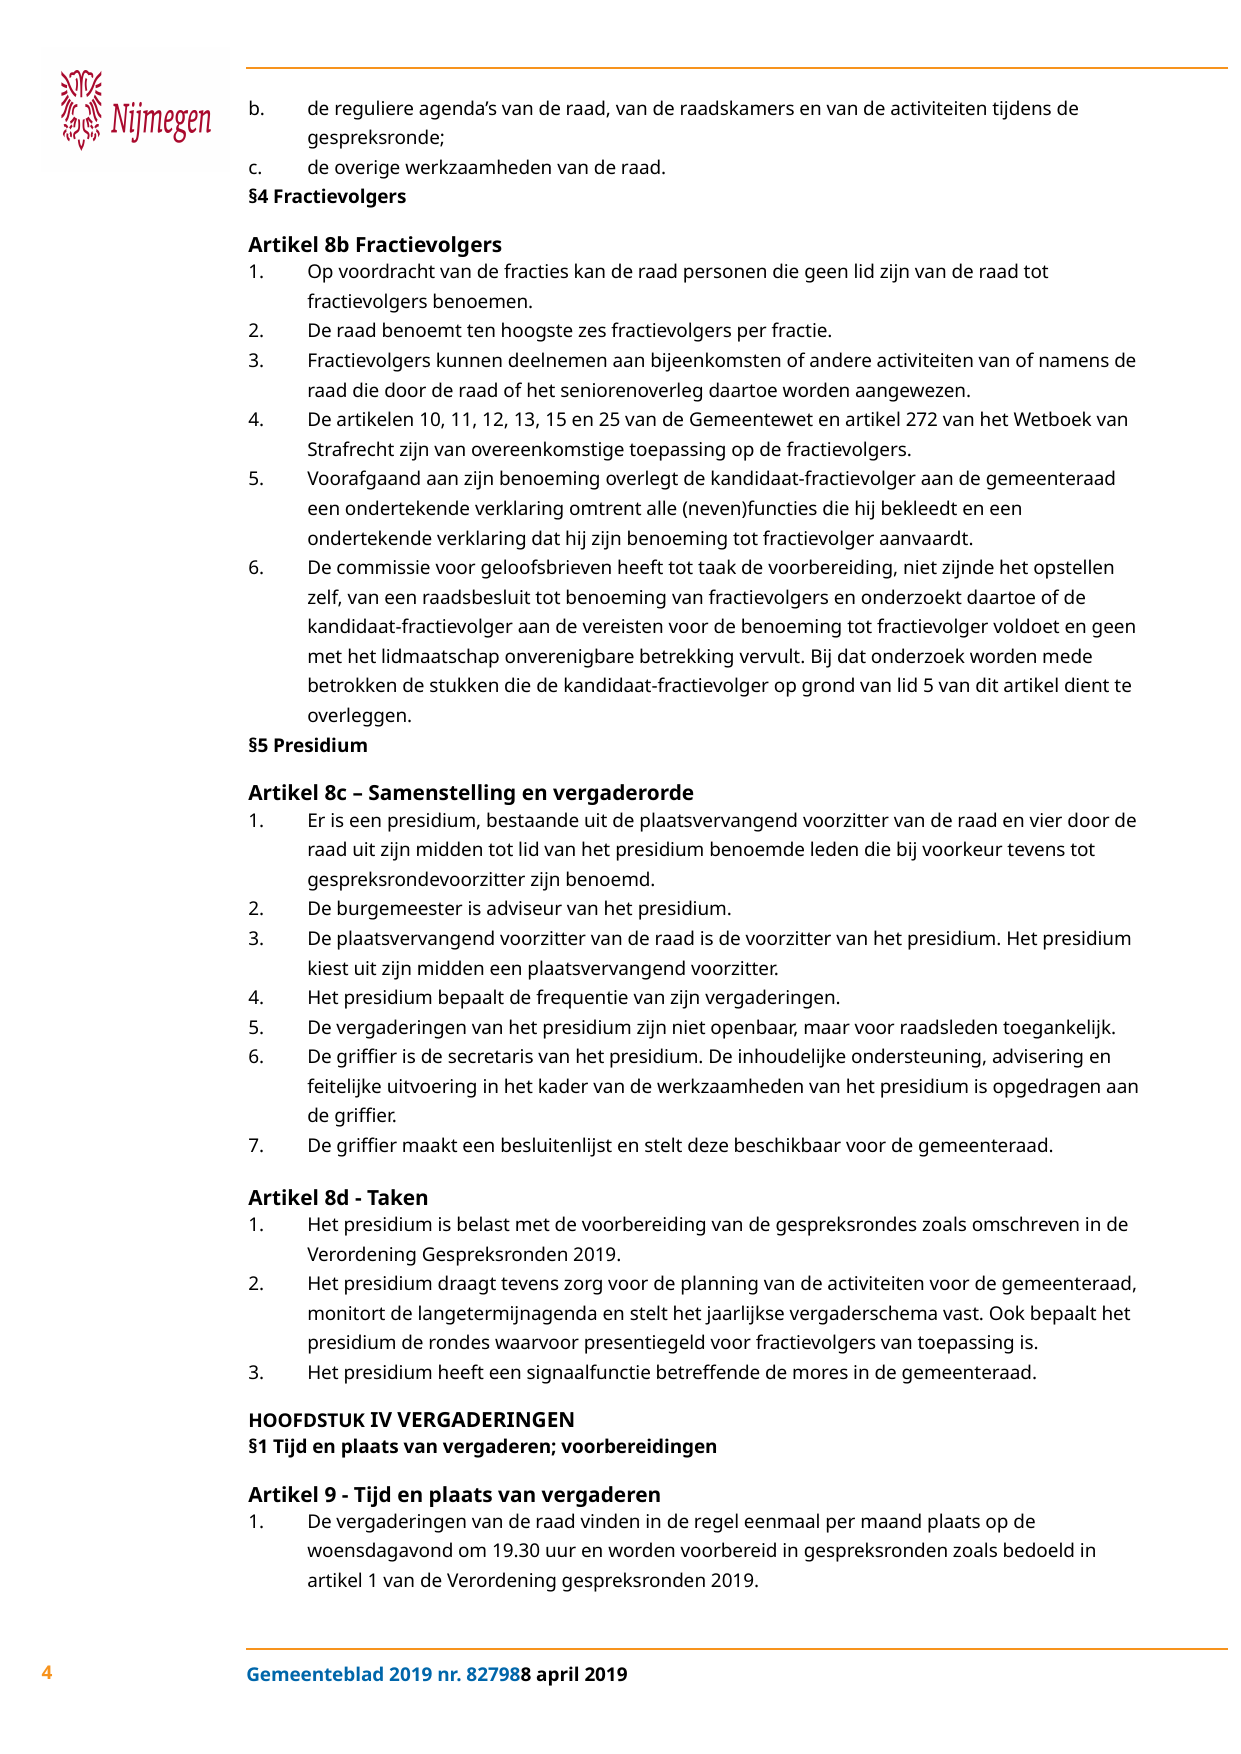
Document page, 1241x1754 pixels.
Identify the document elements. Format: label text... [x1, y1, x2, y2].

list Het presidium heeft een signaalfunctie betreffende de mores in de gemeenteraad. [248, 1359, 1152, 1385]
list de overige werkzaamheden van de raad. [248, 154, 1152, 180]
text Artikel 8c – Samenstelling en vergaderorde [248, 778, 1152, 807]
list De vergaderingen van de raad vinden in de regel eenmaal per maand plaats op de woensdagavond om 19.30 uur en worden voorbereid in gespreksronden zoals bedoeld in artikel 1 van de Verordening gespreksronden 2019. [248, 1508, 1152, 1593]
list De artikelen 10, 11, 12, 13, 15 en 25 van de Gemeentewet en artikel 272 van het Wetboek van Strafrecht zijn van overeenkomstige toepassing op de fractievolgers. [248, 406, 1152, 462]
list Voorafgaand aan zijn benoeming overlegt de kandidaat-fractievolger aan de gemeenteraad een ondertekende verklaring omtrent alle (neven)functies die hij bekleedt en een ondertekende verklaring dat hij zijn benoeming tot fractievolger aanvaardt. [248, 466, 1152, 551]
list De burgemeester is adviseur van het presidium. [248, 896, 1152, 921]
list De plaatsvervangend voorzitter van de raad is de voorzitter van het presidium. Het presidium kiest uit zijn midden een plaatsvervangend voorzitter. [248, 925, 1152, 981]
list Het presidium draagt tevens zorg voor de planning van de activiteiten voor de gemeenteraad, monitort de langetermijnagenda en stelt het jaarlijkse vergaderschema vast. Ook bepaalt het presidium de rondes waarvoor presentiegeld voor fractievolgers van toepassing is. [248, 1270, 1152, 1355]
list De vergaderingen van het presidium zijn niet openbaar, maar voor raadsleden toegankelijk. [248, 1014, 1152, 1040]
list Het presidium is belast met de voorbereiding van de gespreksrondes zoals omschreven in de Verordening Gespreksronden 2019. [248, 1211, 1152, 1266]
list De griffier is de secretaris van het presidium. De inhoudelijke ondersteuning, advisering en feitelijke uitvoering in het kader van de werkzaamheden van het presidium is opgedragen aan de griffier. [248, 1043, 1152, 1128]
list De commissie voor geloofsbrieven heeft tot taak de voorbereiding, niet zijnde het opstellen zelf, van een raadsbesluit tot benoeming van fractievolgers en onderzoekt daartoe of de kandidaat-fractievolger aan de vereisten voor de benoeming tot fractievolger voldoet en geen met het lidmaatschap onverenigbare betrekking vervult. Bij dat onderzoek worden mede betrokken de stukken die de kandidaat-fractievolger op grond van lid 5 van dit artikel dient te overleggen. [248, 554, 1152, 728]
text §1 Tijd en plaats van vergaderen; voorbereidingen [248, 1433, 1152, 1459]
list De griffier maakt een besluitenlijst en stelt deze beschikbaar voor de gemeenteraad. [248, 1132, 1152, 1158]
text HOOFDSTUK IV VERGADERINGEN [248, 1405, 1152, 1433]
text Artikel 9 - Tijd en plaats van vergaderen [248, 1480, 1152, 1508]
list Het presidium bepaalt de frequentie van zijn vergaderingen. [248, 984, 1152, 1010]
list Er is een presidium, bestaande uit de plaatsvervangend voorzitter van de raad en vier door de raad uit zijn midden tot lid van het presidium benoemde leden die bij voorkeur tevens tot gespreksrondevoorzitter zijn benoemd. [248, 807, 1152, 892]
picture [41, 47, 231, 172]
list de reguliere agenda’s van de raad, van de raadskamers en van de activiteiten tijdens de gespreksronde; [248, 95, 1152, 150]
text §4 Fractievolgers [248, 183, 1152, 209]
text Artikel 8d - Taken [248, 1183, 1152, 1211]
list Fractievolgers kunnen deelnemen aan bijeenkomsten of andere activiteiten van of namens de raad die door de raad of het seniorenoverleg daartoe worden aangewezen. [248, 347, 1152, 403]
list Op voordracht van de fracties kan de raad personen die geen lid zijn van de raad tot fractievolgers benoemen. [248, 258, 1152, 314]
text §5 Presidium [248, 732, 1152, 758]
text Artikel 8b Fractievolgers [248, 230, 1152, 258]
list De raad benoemt ten hoogste zes fractievolgers per fractie. [248, 318, 1152, 343]
